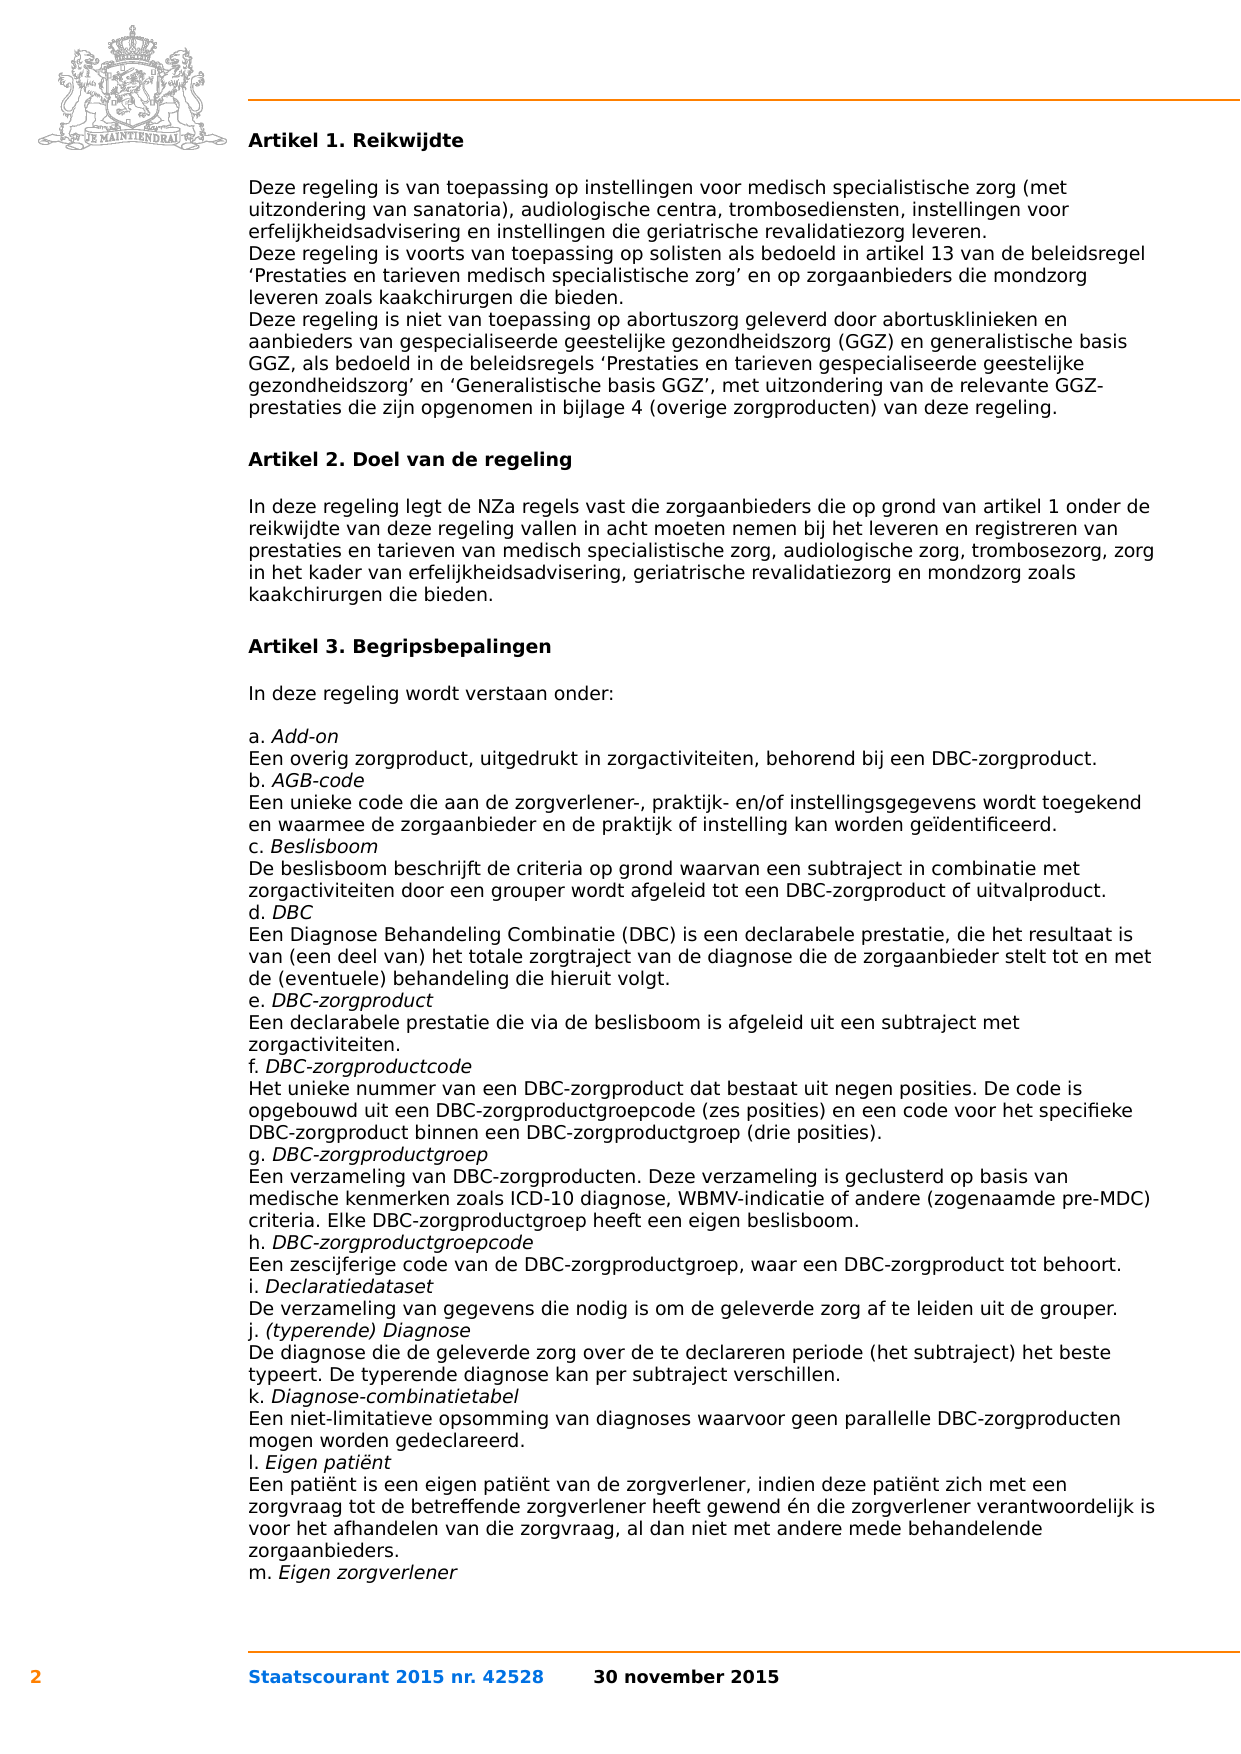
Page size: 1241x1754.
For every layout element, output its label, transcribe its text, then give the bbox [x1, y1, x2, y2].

text d. DBC [248, 902, 1163, 924]
text Het unieke nummer van een DBC-zorgproduct dat bestaat uit negen posities. De code is opgebouwd uit een DBC-zorgproductgroepcode (zes posities) en een code voor het specifieke DBC-zorgproduct binnen een DBC-zorgproductgroep (drie posities). [248, 1078, 1163, 1144]
subtitle Artikel 2. Doel van de regeling [248, 449, 1163, 471]
text Deze regeling is van toepassing op instellingen voor medisch specialistische zorg (met uitzondering van sanatoria), audiologische centra, trombosediensten, instellingen voor erfelijkheidsadvisering en instellingen die geriatrische revalidatiezorg leveren. [248, 177, 1163, 243]
text Deze regeling is niet van toepassing op abortuszorg geleverd door abortusklinieken en aanbieders van gespecialiseerde geestelijke gezondheidszorg (GGZ) en generalistische basis GGZ, als bedoeld in de beleidsregels ‘Prestaties en tarieven gespecialiseerde geestelijke gezondheidszorg’ en ‘Generalistische basis GGZ’, met uitzondering van de relevante GGZ-prestaties die zijn opgenomen in bijlage 4 (overige zorgproducten) van deze regeling. [248, 309, 1163, 419]
text Een Diagnose Behandeling Combinatie (DBC) is een declarabele prestatie, die het resultaat is van (een deel van) het totale zorgtraject van de diagnose die de zorgaanbieder stelt tot en met de (eventuele) behandeling die hieruit volgt. [248, 924, 1163, 990]
text Een overig zorgproduct, uitgedrukt in zorgactiviteiten, behorend bij een DBC-zorgproduct. [248, 748, 1163, 770]
text i. Declaratiedataset [248, 1276, 1163, 1298]
text Deze regeling is voorts van toepassing op solisten als bedoeld in artikel 13 van de beleidsregel ‘Prestaties en tarieven medisch specialistische zorg’ en op zorgaanbieders die mondzorg leveren zoals kaakchirurgen die bieden. [248, 243, 1163, 309]
text l. Eigen patiënt [248, 1452, 1163, 1474]
subtitle Artikel 3. Begripsbepalingen [248, 636, 1163, 657]
picture [38, 25, 227, 150]
subtitle Artikel 1. Reikwijdte [248, 130, 1163, 152]
text De beslisboom beschrijft de criteria op grond waarvan een subtraject in combinatie met zorgactiviteiten door een grouper wordt afgeleid tot een DBC-zorgproduct of uitvalproduct. [248, 858, 1163, 902]
text Een niet-limitatieve opsomming van diagnoses waarvoor geen parallelle DBC-zorgproducten mogen worden gedeclareerd. [248, 1408, 1163, 1452]
text De verzameling van gegevens die nodig is om de geleverde zorg af te leiden uit de grouper. [248, 1298, 1163, 1320]
text a. Add-on [248, 726, 1163, 748]
text Een zescijferige code van de DBC-zorgproductgroep, waar een DBC-zorgproduct tot behoort. [248, 1254, 1163, 1276]
text h. DBC-zorgproductgroepcode [248, 1232, 1163, 1254]
text c. Beslisboom [248, 836, 1163, 858]
text e. DBC-zorgproduct [248, 990, 1163, 1012]
text f. DBC-zorgproductcode [248, 1056, 1163, 1078]
text Een unieke code die aan de zorgverlener-, praktijk- en/of instellingsgegevens wordt toegekend en waarmee de zorgaanbieder en de praktijk of instelling kan worden geïdentificeerd. [248, 792, 1163, 836]
text k. Diagnose-combinatietabel [248, 1386, 1163, 1408]
text Een declarabele prestatie die via de beslisboom is afgeleid uit een subtraject met zorgactiviteiten. [248, 1012, 1163, 1056]
text b. AGB-code [248, 770, 1163, 792]
text In deze regeling legt de NZa regels vast die zorgaanbieders die op grond van artikel 1 onder de reikwijdte van deze regeling vallen in acht moeten nemen bij het leveren en registreren van prestaties en tarieven van medisch specialistische zorg, audiologische zorg, trombosezorg, zorg in het kader van erfelijkheidsadvisering, geriatrische revalidatiezorg en mondzorg zoals kaakchirurgen die bieden. [248, 496, 1163, 606]
text m. Eigen zorgverlener [248, 1562, 1163, 1583]
text Een patiënt is een eigen patiënt van de zorgverlener, indien deze patiënt zich met een zorgvraag tot de betreffende zorgverlener heeft gewend én die zorgverlener verantwoordelijk is voor het afhandelen van die zorgvraag, al dan niet met andere mede behandelende zorgaanbieders. [248, 1474, 1163, 1562]
text De diagnose die de geleverde zorg over de te declareren periode (het subtraject) het beste typeert. De typerende diagnose kan per subtraject verschillen. [248, 1342, 1163, 1386]
text Een verzameling van DBC-zorgproducten. Deze verzameling is geclusterd op basis van medische kenmerken zoals ICD-10 diagnose, WBMV-indicatie of andere (zogenaamde pre-MDC) criteria. Elke DBC-zorgproductgroep heeft een eigen beslisboom. [248, 1166, 1163, 1232]
text j. (typerende) Diagnose [248, 1320, 1163, 1342]
text g. DBC-zorgproductgroep [248, 1144, 1163, 1166]
text In deze regeling wordt verstaan onder: [248, 682, 1163, 704]
